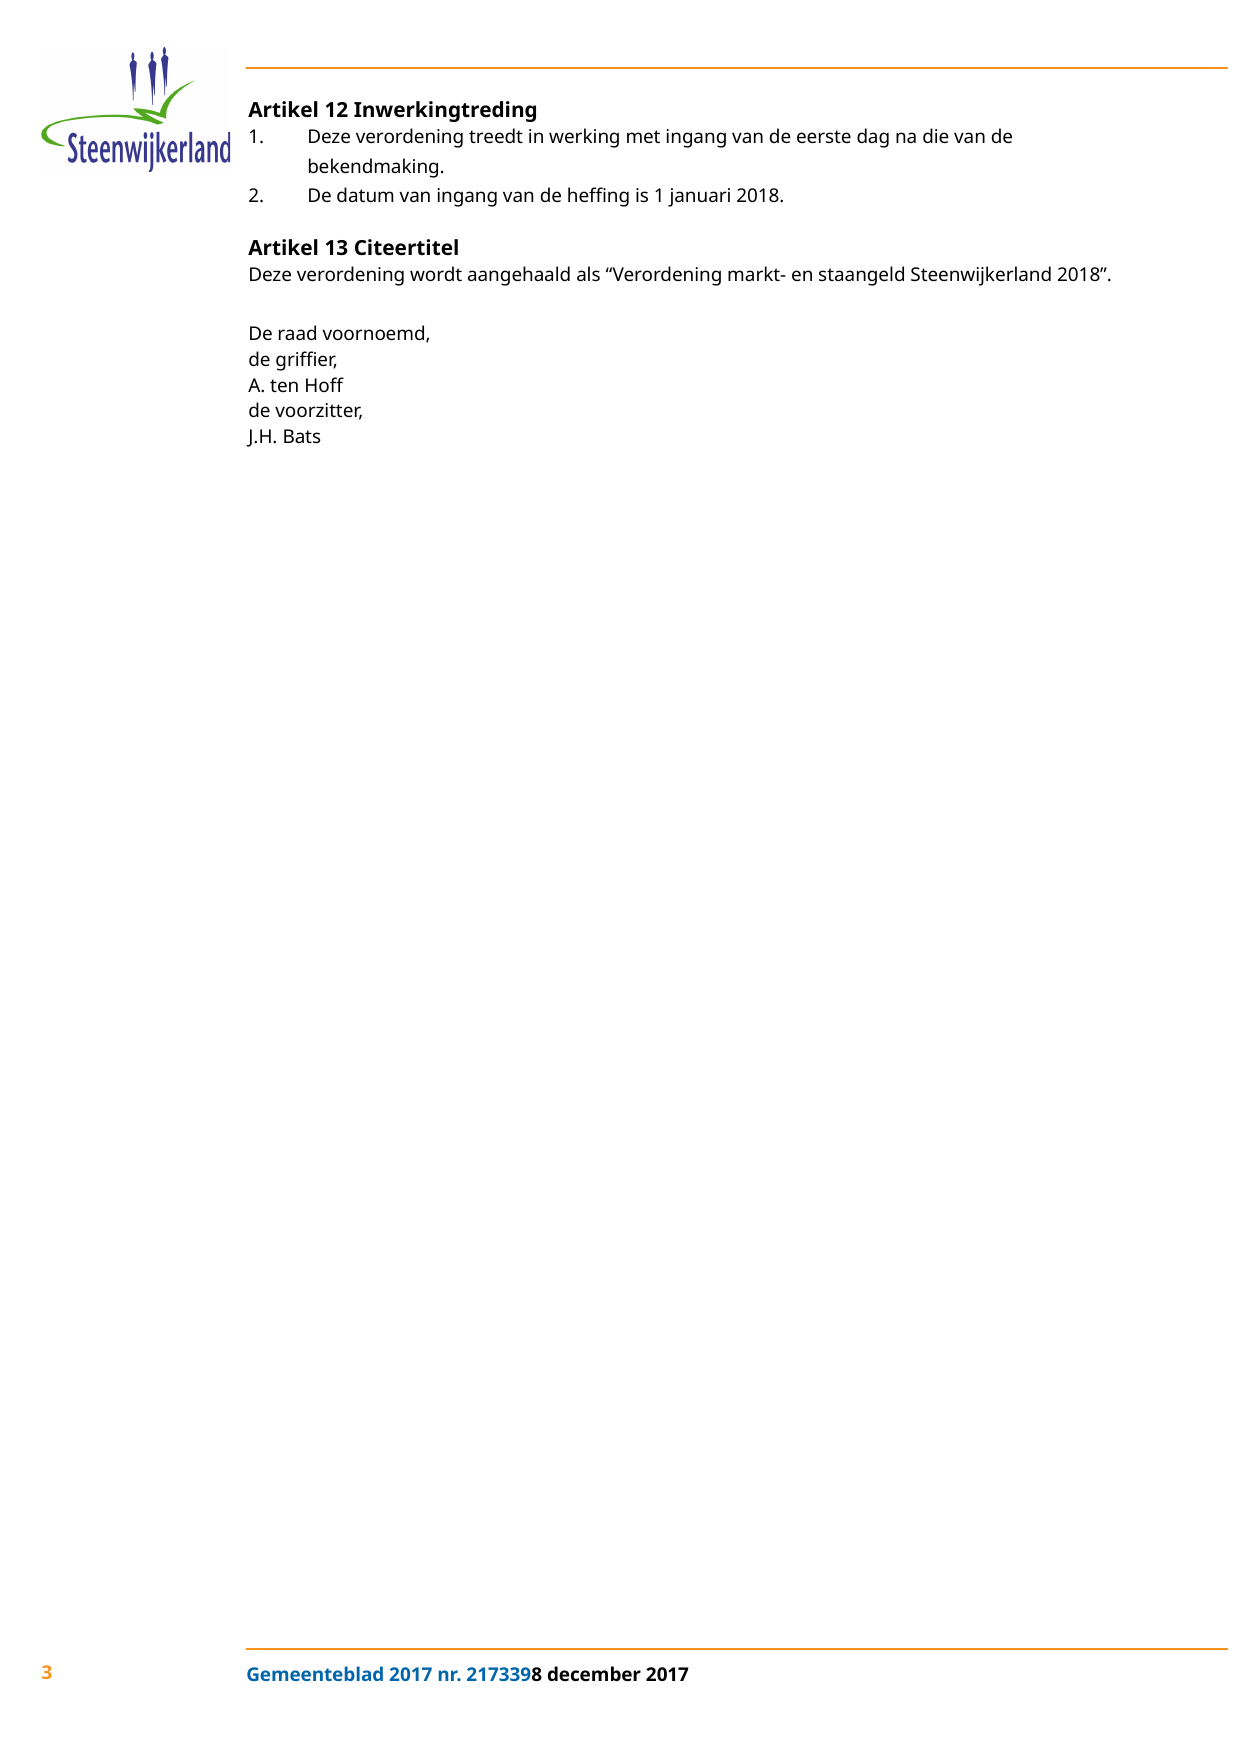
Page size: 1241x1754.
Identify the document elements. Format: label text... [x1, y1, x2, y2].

list De datum van ingang van de heffing is 1 januari 2018. [248, 182, 1152, 208]
text J.H. Bats [248, 423, 1152, 449]
text A. ten Hoff [248, 372, 1152, 398]
text de griffier, [248, 346, 1152, 372]
text Artikel 12 Inwerkingtreding [248, 95, 1152, 123]
picture [41, 47, 231, 172]
text De raad voornoemd, [248, 320, 1152, 346]
text Artikel 13 Citeertitel [248, 233, 1152, 261]
text Deze verordening wordt aangehaald als “Verordening markt- en staangeld Steenwijkerland 2018”. [248, 261, 1152, 287]
list Deze verordening treedt in werking met ingang van de eerste dag na die van de bekendmaking. [248, 123, 1152, 178]
text de voorzitter, [248, 398, 1152, 423]
